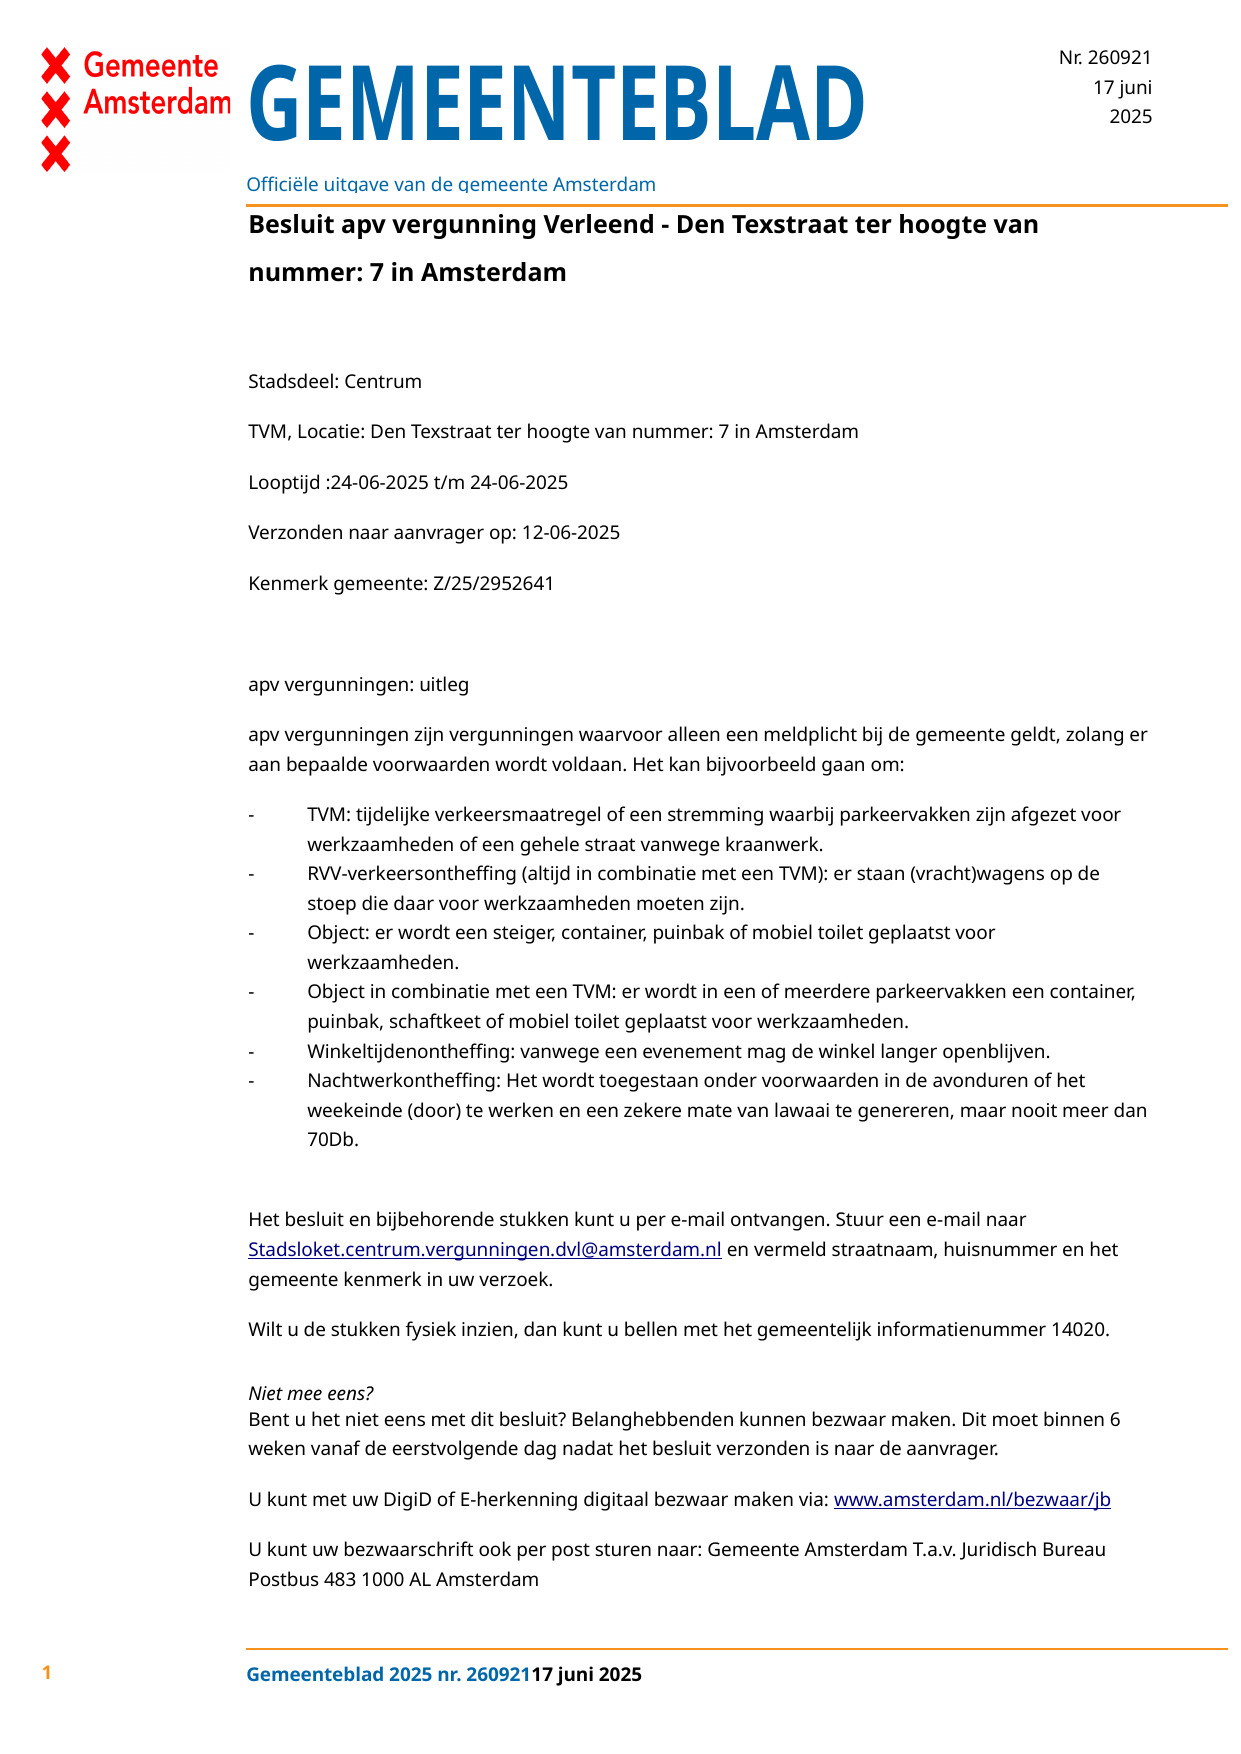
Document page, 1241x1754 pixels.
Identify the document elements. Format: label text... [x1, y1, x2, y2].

list TVM: tijdelijke verkeersmaatregel of een stremming waarbij parkeervakken zijn afgezet voor werkzaamheden of een gehele straat vanwege kraanwerk. [248, 801, 1152, 857]
list Object in combinatie met een TVM: er wordt in een of meerdere parkeervakken een container, puinbak, schaftkeet of mobiel toilet geplaatst voor werkzaamheden. [248, 979, 1152, 1034]
text Kenmerk gemeente: Z/25/2952641 [248, 570, 1152, 596]
text apv vergunningen zijn vergunningen waarvoor alleen een meldplicht bij de gemeente geldt, zolang er aan bepaalde voorwaarden wordt voldaan. Het kan bijvoorbeeld gaan om: [248, 721, 1152, 777]
text Niet mee eens? [248, 1380, 1152, 1406]
text Verzonden naar aanvrager op: 12-06-2025 [248, 519, 1152, 545]
text Wilt u de stukken fysiek inzien, dan kunt u bellen met het gemeentelijk informatienummer 14020. [248, 1316, 1152, 1342]
picture [41, 47, 231, 172]
list Nachtwerkontheffing: Het wordt toegestaan onder voorwaarden in de avonduren of het weekeinde (door) te werken en een zekere mate van lawaai te genereren, maar nooit meer dan 70Db. [248, 1067, 1152, 1152]
text TVM, Locatie: Den Texstraat ter hoogte van nummer: 7 in Amsterdam [248, 419, 1152, 444]
text Looptijd :24-06-2025 t/m 24-06-2025 [248, 469, 1152, 495]
text Stadsdeel: Centrum [248, 368, 1152, 394]
list RVV-verkeersontheffing (altijd in combinatie met een TVM): er staan (vracht)wagens op de stoep die daar voor werkzaamheden moeten zijn. [248, 860, 1152, 916]
text Bent u het niet eens met dit besluit? Belanghebbenden kunnen bezwaar maken. Dit moet binnen 6 weken vanaf de eerstvolgende dag nadat het besluit verzonden is naar de aanvrager. [248, 1406, 1152, 1461]
list Winkeltijdenontheffing: vanwege een evenement mag de winkel langer openblijven. [248, 1038, 1152, 1064]
text U kunt met uw DigiD of E-herkenning digitaal bezwaar maken via: www.amsterdam.nl/bezwaar/jb [248, 1486, 1152, 1512]
text apv vergunningen: uitleg [248, 671, 1152, 697]
text U kunt uw bezwaarschrift ook per post sturen naar: Gemeente Amsterdam T.a.v. Juridisch Bureau Postbus 483 1000 AL Amsterdam [248, 1536, 1152, 1592]
list Object: er wordt een steiger, container, puinbak of mobiel toilet geplaatst voor werkzaamheden. [248, 919, 1152, 975]
text Het besluit en bijbehorende stukken kunt u per e-mail ontvangen. Stuur een e-mail naar Stadsloket.centrum.vergunningen.dvl@amsterdam.nl en vermeld straatnaam, huisnummer en het gemeente kenmerk in uw verzoek. [248, 1207, 1152, 1292]
text Besluit apv vergunning Verleend - Den Texstraat ter hoogte van nummer: 7 in Amsterdam [248, 207, 1152, 288]
